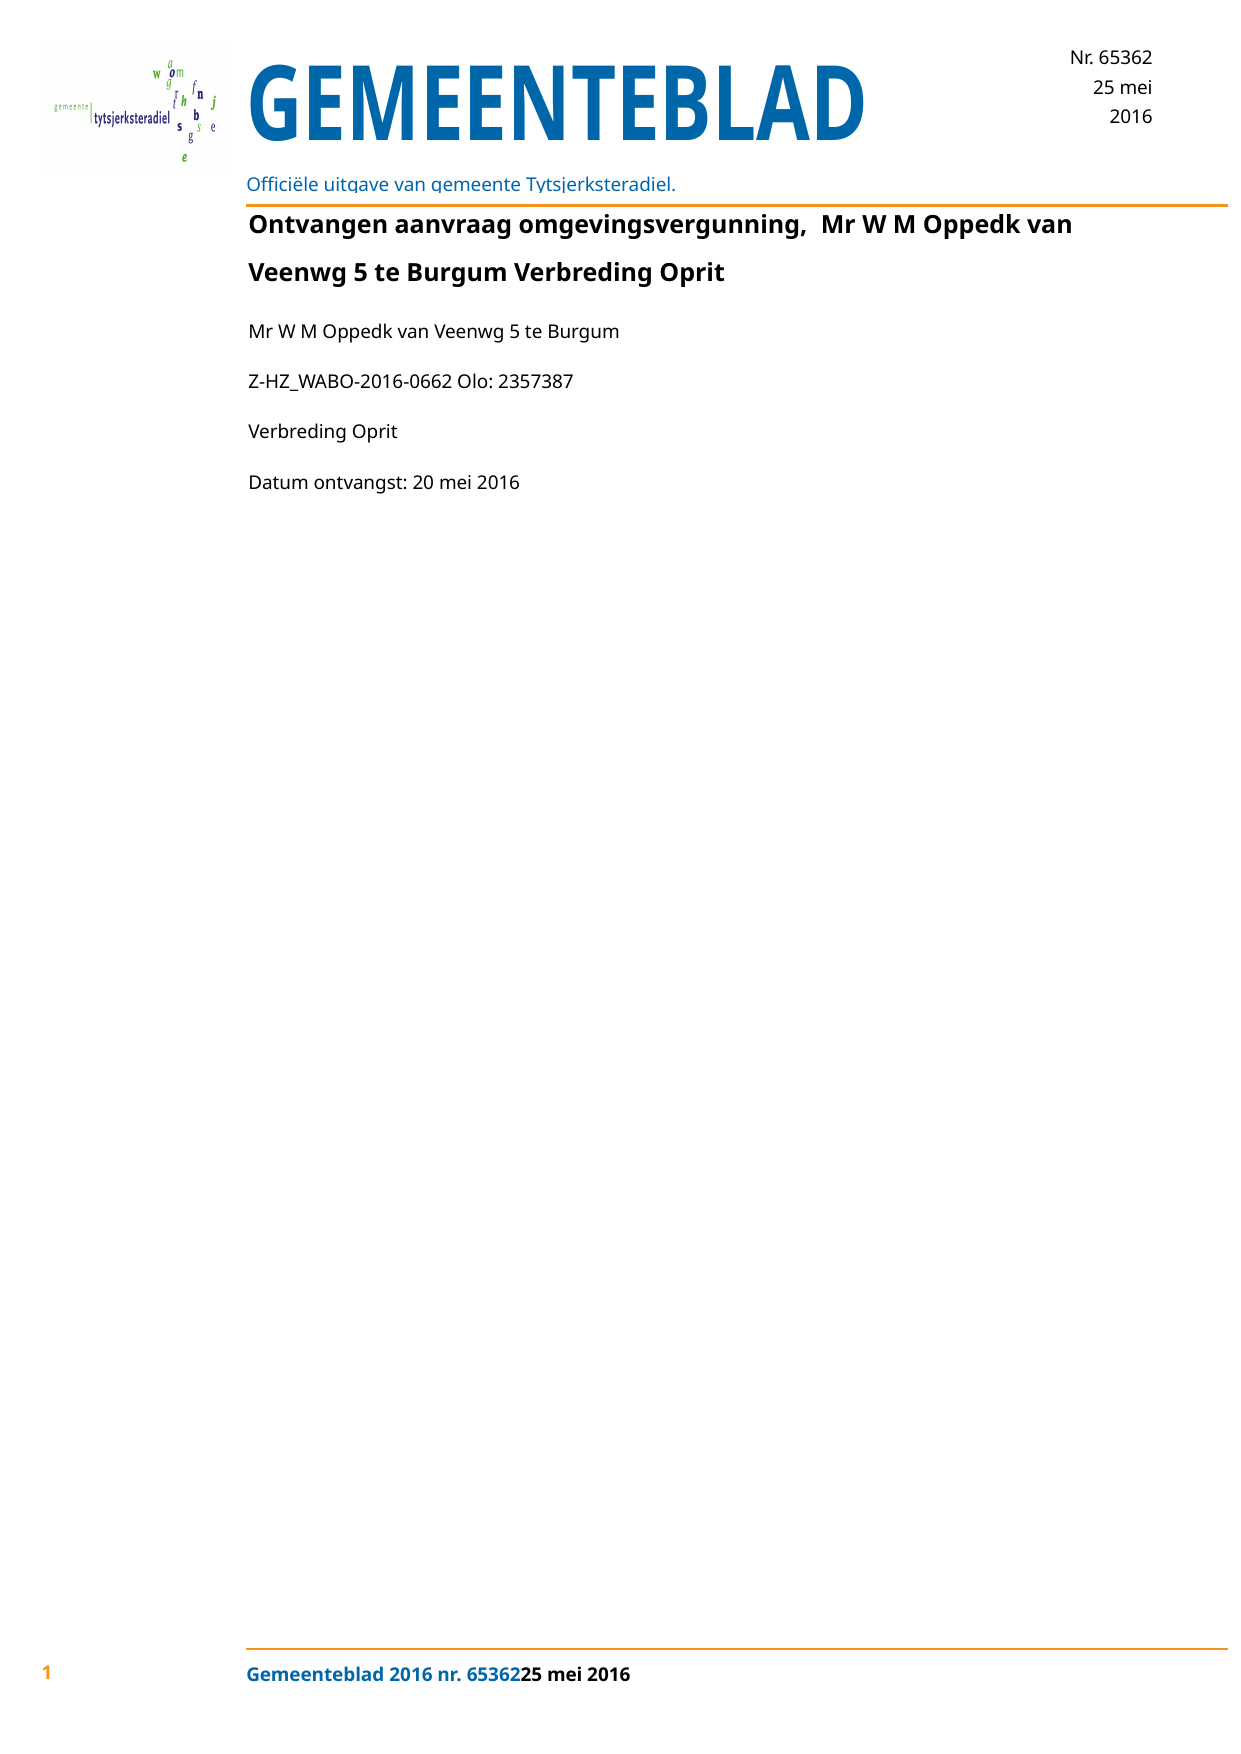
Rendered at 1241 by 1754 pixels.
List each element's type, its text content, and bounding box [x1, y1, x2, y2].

text Verbreding Oprit [248, 419, 1152, 444]
text Datum ontvangst: 20 mei 2016 [248, 469, 1152, 495]
text Mr W M Oppedk van Veenwg 5 te Burgum [248, 318, 1152, 344]
picture [41, 47, 231, 172]
text Ontvangen aanvraag omgevingsvergunning, Mr W M Oppedk van Veenwg 5 te Burgum Verbreding Oprit [248, 207, 1152, 288]
text Z-HZ_WABO-2016-0662 Olo: 2357387 [248, 368, 1152, 394]
